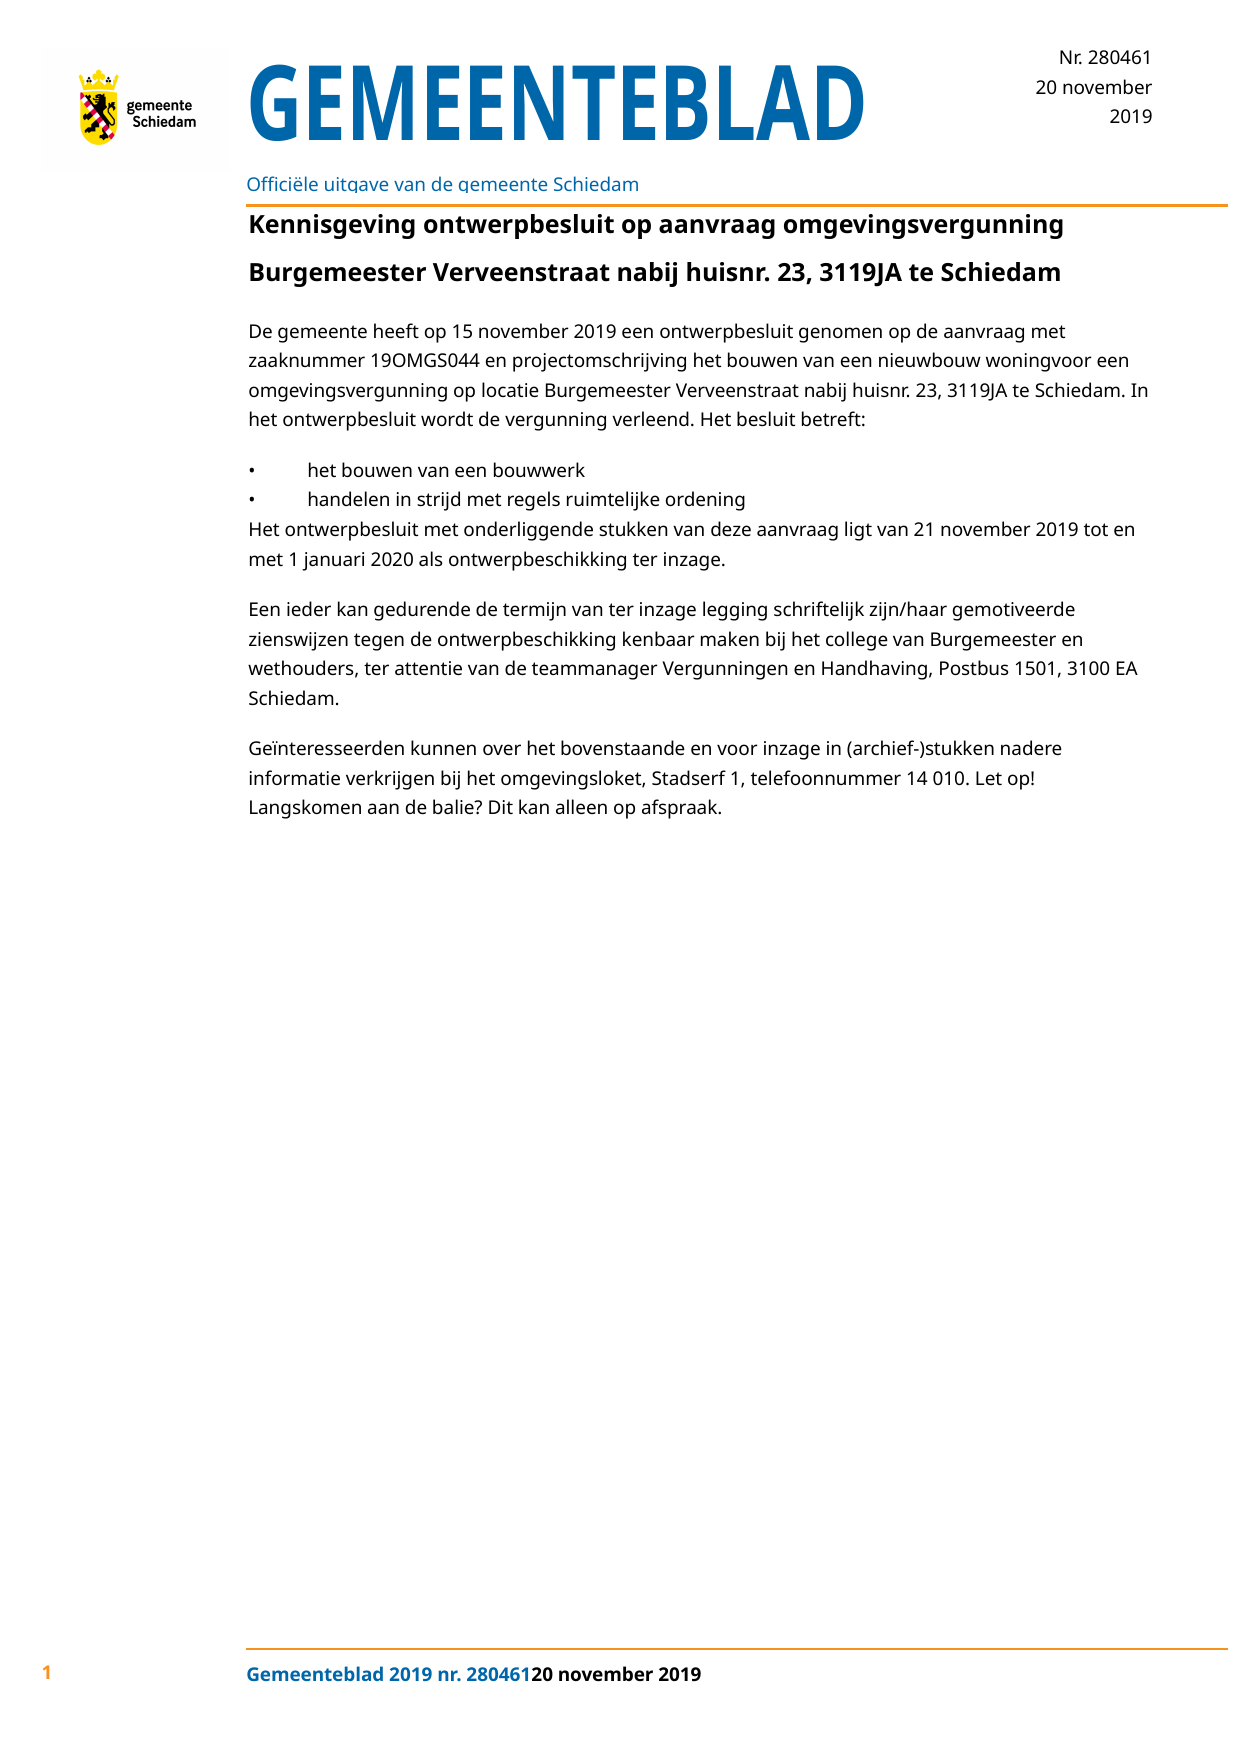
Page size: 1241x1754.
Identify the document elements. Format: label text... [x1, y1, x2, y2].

text De gemeente heeft op 15 november 2019 een ontwerpbesluit genomen op de aanvraag met zaaknummer 19OMGS044 en projectomschrijving het bouwen van een nieuwbouw woningvoor een omgevingsvergunning op locatie Burgemeester Verveenstraat nabij huisnr. 23, 3119JA te Schiedam. In het ontwerpbesluit wordt de vergunning verleend. Het besluit betreft: [248, 318, 1152, 432]
text Kennisgeving ontwerpbesluit op aanvraag omgevingsvergunning Burgemeester Verveenstraat nabij huisnr. 23, 3119JA te Schiedam [248, 207, 1152, 288]
list het bouwen van een bouwwerk [248, 457, 1152, 483]
list handelen in strijd met regels ruimtelijke ordening [248, 487, 1152, 512]
text Geïnteresseerden kunnen over het bovenstaande en voor inzage in (archief-)stukken nadere informatie verkrijgen bij het omgevingsloket, Stadserf 1, telefoonnummer 14 010. Let op! Langskomen aan de balie? Dit kan alleen op afspraak. [248, 735, 1152, 820]
text Het ontwerpbesluit met onderliggende stukken van deze aanvraag ligt van 21 november 2019 tot en met 1 januari 2020 als ontwerpbeschikking ter inzage. [248, 516, 1152, 572]
picture [41, 47, 231, 172]
text Een ieder kan gedurende de termijn van ter inzage legging schriftelijk zijn/haar gemotiveerde zienswijzen tegen de ontwerpbeschikking kenbaar maken bij het college van Burgemeester en wethouders, ter attentie van de teammanager Vergunningen en Handhaving, Postbus 1501, 3100 EA Schiedam. [248, 596, 1152, 711]
